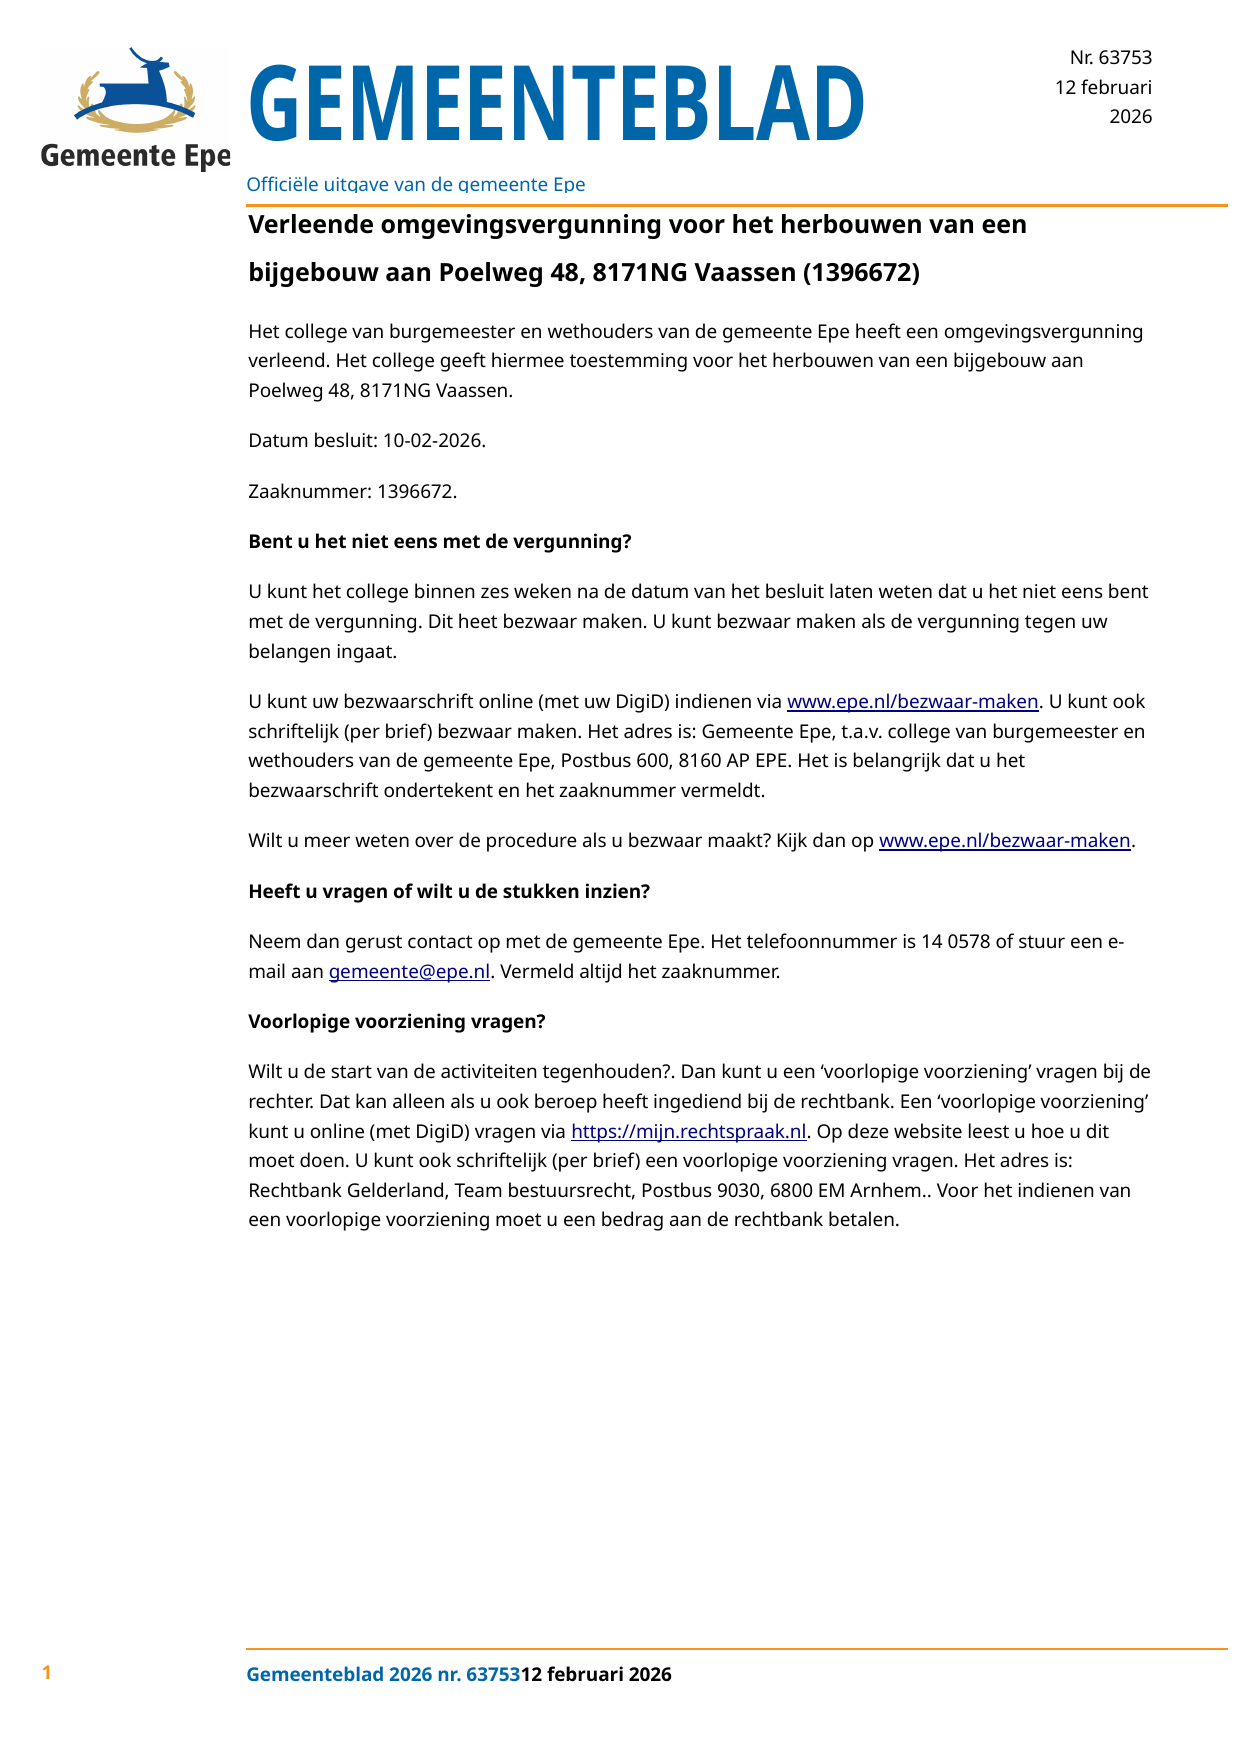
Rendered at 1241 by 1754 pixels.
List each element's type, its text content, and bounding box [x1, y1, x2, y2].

text Wilt u meer weten over de procedure als u bezwaar maakt? Kijk dan op www.epe.nl/bezwaar-maken. [248, 827, 1152, 853]
picture [41, 47, 231, 172]
text Wilt u de start van de activiteiten tegenhouden?. Dan kunt u een ‘voorlopige voorziening’ vragen bij de rechter. Dat kan alleen als u ook beroep heeft ingediend bij de rechtbank. Een ‘voorlopige voorziening’ kunt u online (met DigiD) vragen via https://mijn.rechtspraak.nl. Op deze website leest u hoe u dit moet doen. U kunt ook schriftelijk (per brief) een voorlopige voorziening vragen. Het adres is: Rechtbank Gelderland, Team bestuursrecht, Postbus 9030, 6800 EM Arnhem.. Voor het indienen van een voorlopige voorziening moet u een bedrag aan de rechtbank betalen. [248, 1059, 1152, 1232]
text U kunt uw bezwaarschrift online (met uw DigiD) indienen via www.epe.nl/bezwaar-maken. U kunt ook schriftelijk (per brief) bezwaar maken. Het adres is: Gemeente Epe, t.a.v. college van burgemeester en wethouders van de gemeente Epe, Postbus 600, 8160 AP EPE. Het is belangrijk dat u het bezwaarschrift ondertekent en het zaaknummer vermeldt. [248, 688, 1152, 803]
text Bent u het niet eens met de vergunning? [248, 528, 1152, 554]
text Zaaknummer: 1396672. [248, 478, 1152, 504]
text Het college van burgemeester en wethouders van de gemeente Epe heeft een omgevingsvergunning verleend. Het college geeft hiermee toestemming voor het herbouwen van een bijgebouw aan Poelweg 48, 8171NG Vaassen. [248, 318, 1152, 403]
text Neem dan gerust contact op met de gemeente Epe. Het telefoonnummer is 14 0578 of stuur een e-mail aan gemeente@epe.nl. Vermeld altijd het zaaknummer. [248, 928, 1152, 984]
text Datum besluit: 10-02-2026. [248, 427, 1152, 453]
text Verleende omgevingsvergunning voor het herbouwen van een bijgebouw aan Poelweg 48, 8171NG Vaassen (1396672) [248, 207, 1152, 288]
text U kunt het college binnen zes weken na de datum van het besluit laten weten dat u het niet eens bent met de vergunning. Dit heet bezwaar maken. U kunt bezwaar maken als de vergunning tegen uw belangen ingaat. [248, 579, 1152, 664]
text Heeft u vragen of wilt u de stukken inzien? [248, 878, 1152, 904]
text Voorlopige voorziening vragen? [248, 1008, 1152, 1034]
